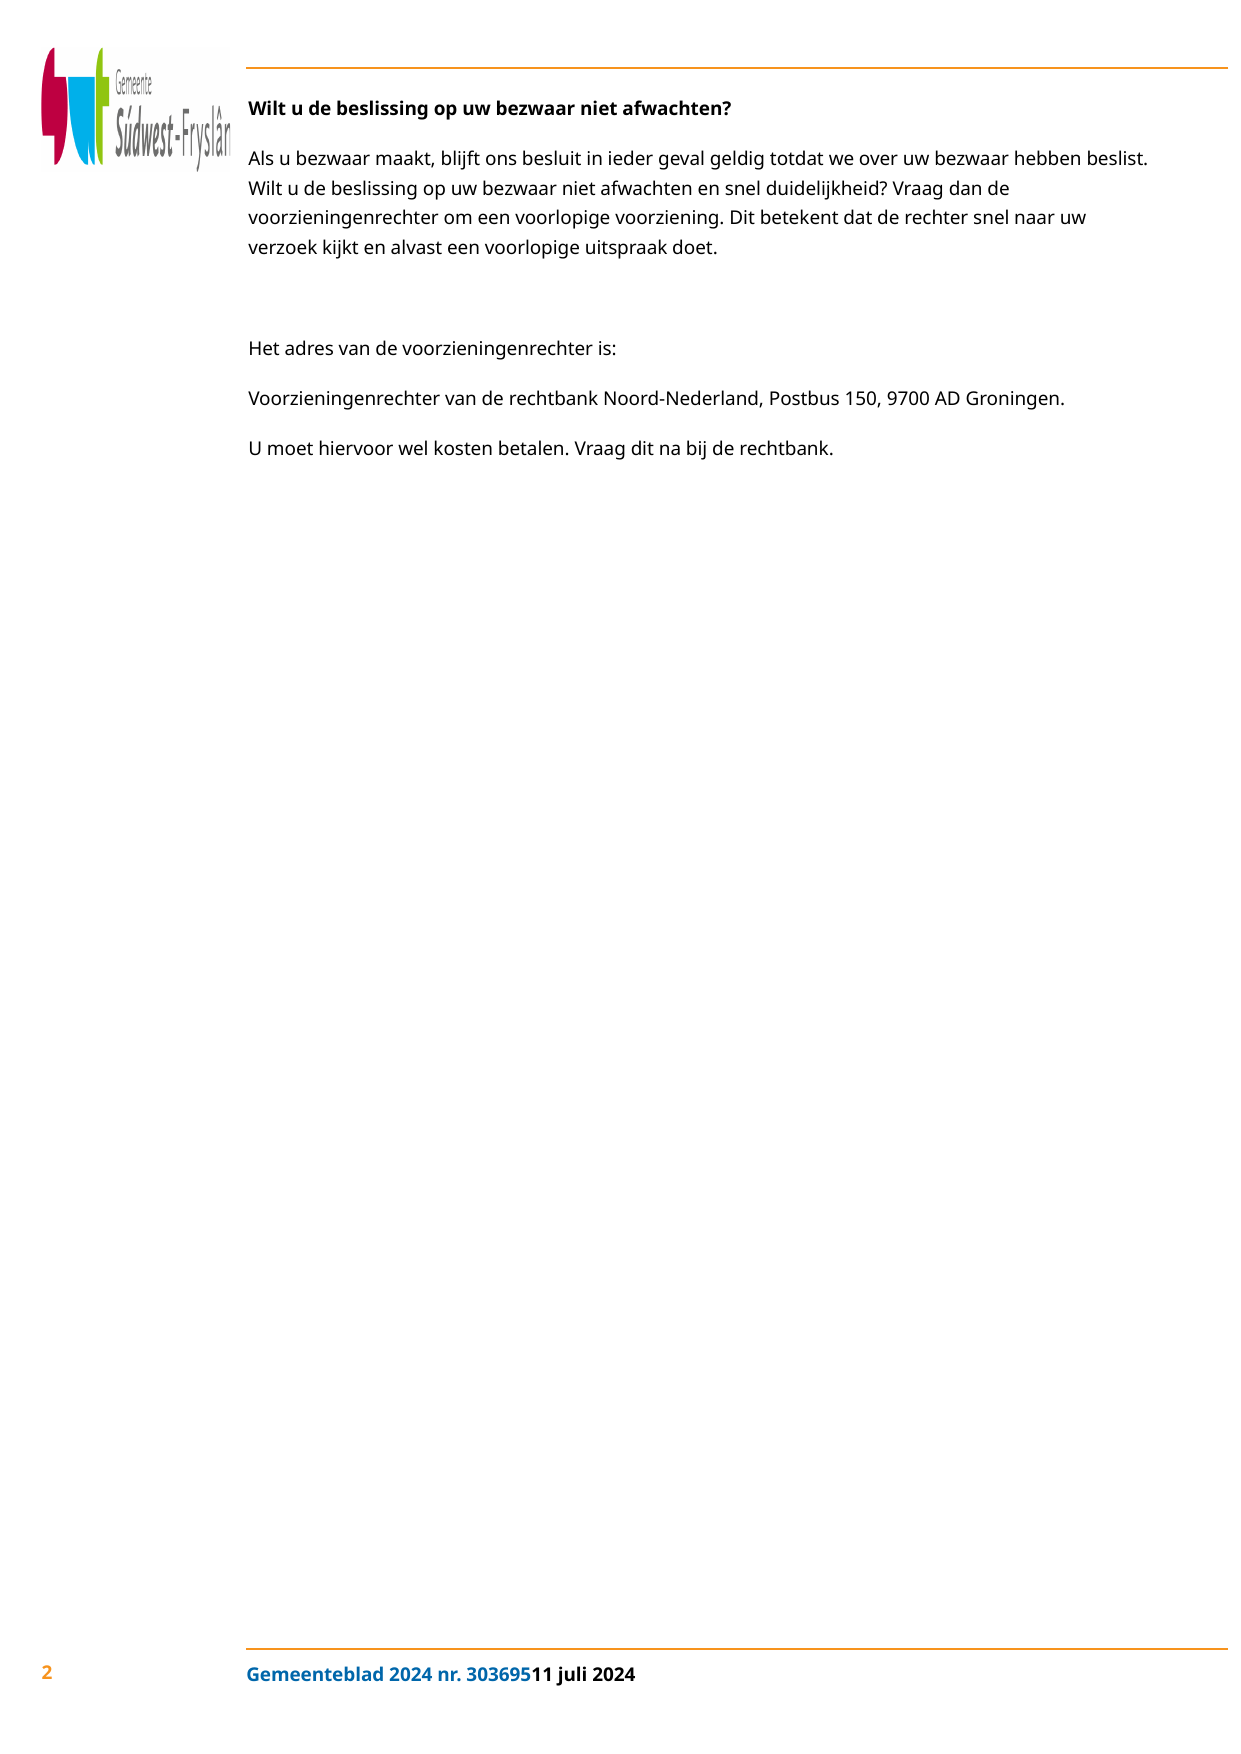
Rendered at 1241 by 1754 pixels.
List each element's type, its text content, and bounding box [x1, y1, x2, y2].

text Als u bezwaar maakt, blijft ons besluit in ieder geval geldig totdat we over uw bezwaar hebben beslist. Wilt u de beslissing op uw bezwaar niet afwachten en snel duidelijkheid? Vraag dan de voorzieningenrechter om een voorlopige voorziening. Dit betekent dat de rechter snel naar uw verzoek kijkt en alvast een voorlopige uitspraak doet. [248, 145, 1152, 260]
text Wilt u de beslissing op uw bezwaar niet afwachten? [248, 95, 1152, 121]
text Het adres van de voorzieningenrechter is: [248, 335, 1152, 361]
picture [41, 47, 231, 172]
text Voorzieningenrechter van de rechtbank Noord-Nederland, Postbus 150, 9700 AD Groningen. [248, 385, 1152, 411]
text U moet hiervoor wel kosten betalen. Vraag dit na bij de rechtbank. [248, 436, 1152, 461]
